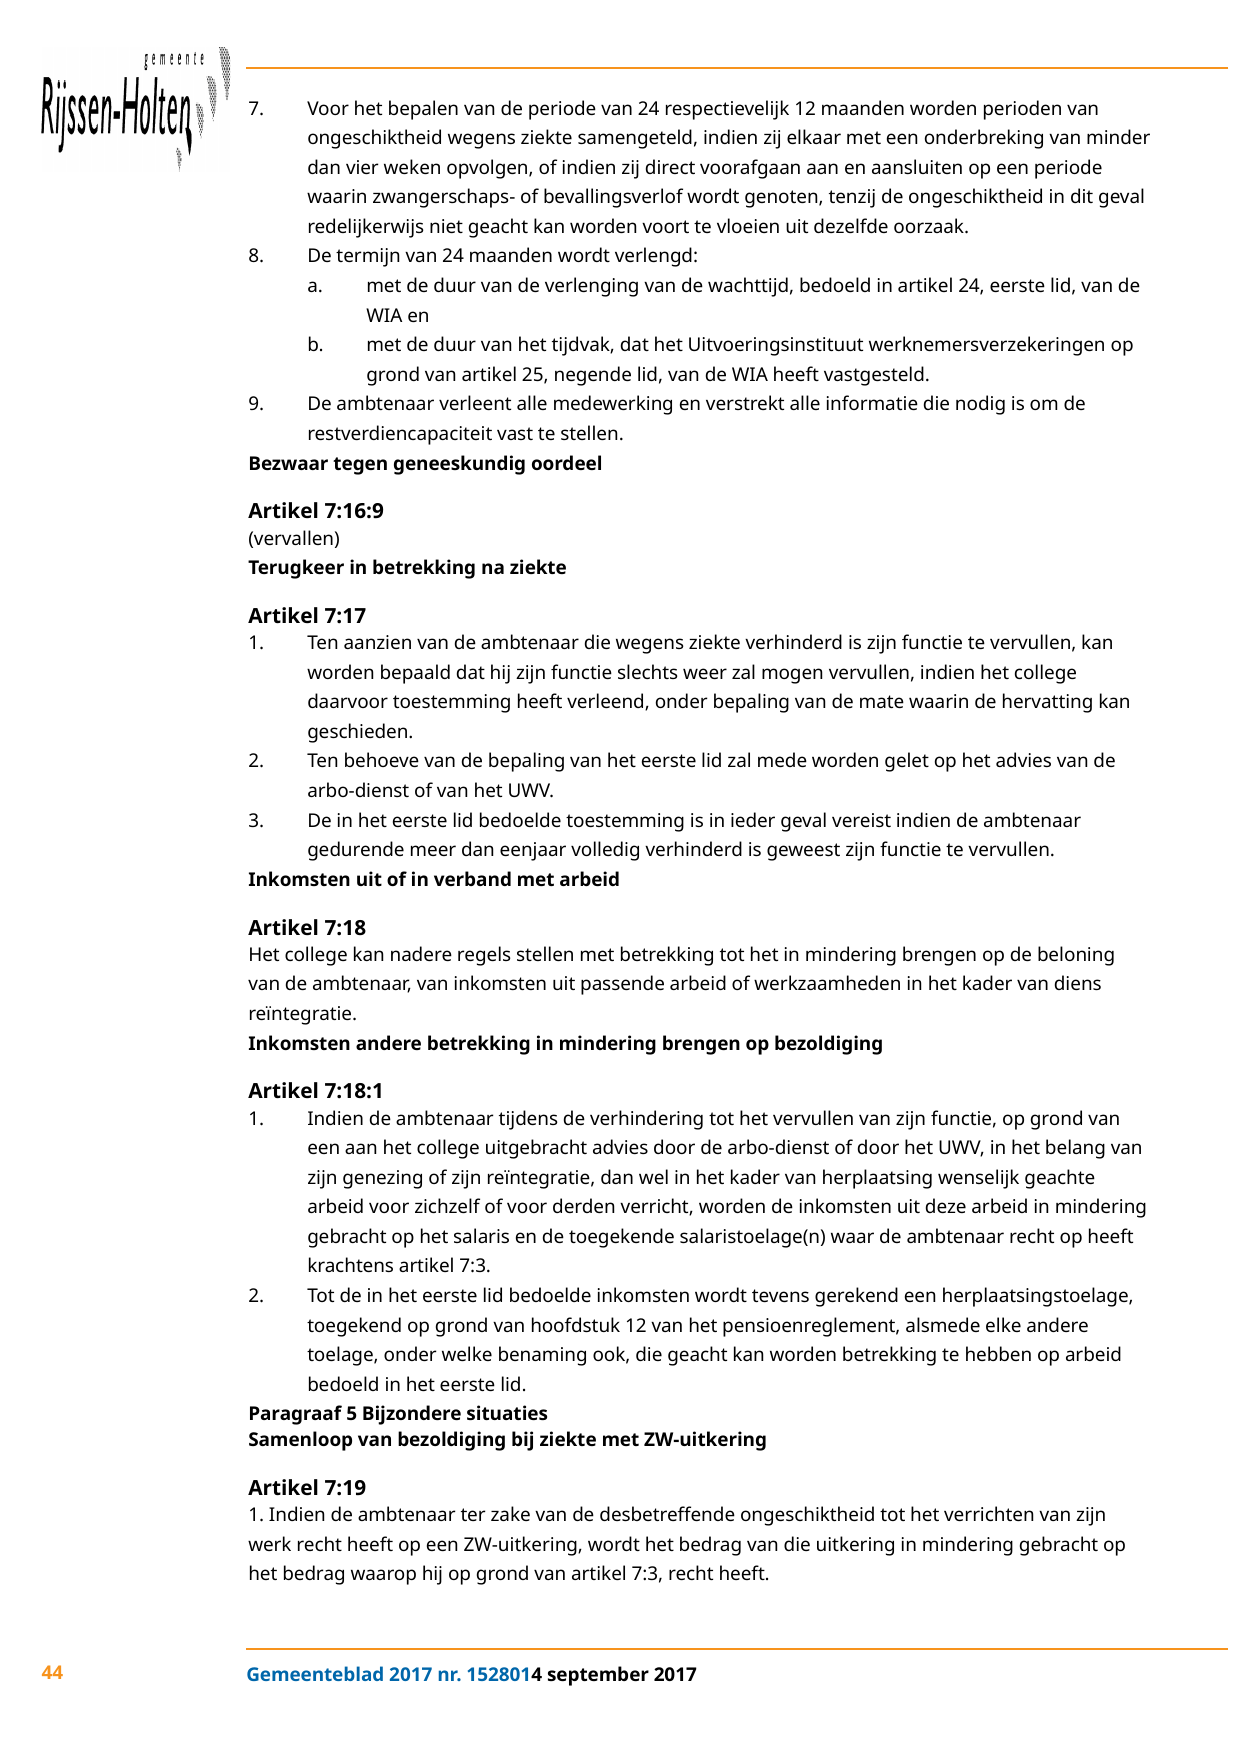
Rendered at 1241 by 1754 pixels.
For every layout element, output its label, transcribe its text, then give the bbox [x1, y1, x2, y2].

text Bezwaar tegen geneeskundig oordeel [248, 450, 1152, 476]
text Inkomsten andere betrekking in mindering brengen op bezoldiging [248, 1030, 1152, 1056]
list De in het eerste lid bedoelde toestemming is in ieder geval vereist indien de ambtenaar gedurende meer dan eenjaar volledig verhinderd is geweest zijn functie te vervullen. [248, 807, 1152, 862]
list Ten behoeve van de bepaling van het eerste lid zal mede worden gelet op het advies van de arbo-dienst of van het UWV. [248, 748, 1152, 803]
text (vervallen) [248, 525, 1152, 551]
text Het college kan nadere regels stellen met betrekking tot het in mindering brengen op de beloning van de ambtenaar, van inkomsten uit passende arbeid of werkzaamheden in het kader van diens reïntegratie. [248, 941, 1152, 1026]
list Tot de in het eerste lid bedoelde inkomsten wordt tevens gerekend een herplaatsingstoelage, toegekend op grond van hoofdstuk 12 van het pensioenreglement, alsmede elke andere toelage, onder welke benaming ook, die geacht kan worden betrekking te hebben op arbeid bedoeld in het eerste lid. [248, 1282, 1152, 1397]
list De termijn van 24 maanden wordt verlengd: [248, 243, 1152, 268]
list met de duur van het tijdvak, dat het Uitvoeringsinstituut werknemersverzekeringen op grond van artikel 25, negende lid, van de WIA heeft vastgesteld. [307, 331, 1152, 387]
text 1. Indien de ambtenaar ter zake van de desbetreffende ongeschiktheid tot het verrichten van zijn werk recht heeft op een ZW-uitkering, wordt het bedrag van die uitkering in mindering gebracht op het bedrag waarop hij op grond van artikel 7:3, recht heeft. [248, 1501, 1152, 1586]
text Paragraaf 5 Bijzondere situaties [248, 1401, 1152, 1426]
list Voor het bepalen van de periode van 24 respectievelijk 12 maanden worden perioden van ongeschiktheid wegens ziekte samengeteld, indien zij elkaar met een onderbreking van minder dan vier weken opvolgen, of indien zij direct voorafgaan aan en aansluiten op een periode waarin zwangerschaps- of bevallingsverlof wordt genoten, tenzij de ongeschiktheid in dit geval redelijkerwijs niet geacht kan worden voort te vloeien uit dezelfde oorzaak. [248, 95, 1152, 239]
picture [41, 47, 231, 172]
list Indien de ambtenaar tijdens de verhindering tot het vervullen van zijn functie, op grond van een aan het college uitgebracht advies door de arbo-dienst of door het UWV, in het belang van zijn genezing of zijn reïntegratie, dan wel in het kader van herplaatsing wenselijk geachte arbeid voor zichzelf of voor derden verricht, worden de inkomsten uit deze arbeid in mindering gebracht op het salaris en de toegekende salaristoelage(n) waar de ambtenaar recht op heeft krachtens artikel 7:3. [248, 1105, 1152, 1278]
list met de duur van de verlenging van de wachttijd, bedoeld in artikel 24, eerste lid, van de WIA en [307, 272, 1152, 328]
text Inkomsten uit of in verband met arbeid [248, 866, 1152, 892]
list Ten aanzien van de ambtenaar die wegens ziekte verhinderd is zijn functie te vervullen, kan worden bepaald dat hij zijn functie slechts weer zal mogen vervullen, indien het college daarvoor toestemming heeft verleend, onder bepaling van de mate waarin de hervatting kan geschieden. [248, 629, 1152, 744]
text Terugkeer in betrekking na ziekte [248, 554, 1152, 580]
text Artikel 7:16:9 [248, 496, 1152, 525]
text Artikel 7:18 [248, 913, 1152, 941]
text Artikel 7:18:1 [248, 1076, 1152, 1105]
text Artikel 7:19 [248, 1473, 1152, 1501]
list De ambtenaar verleent alle medewerking en verstrekt alle informatie die nodig is om de restverdiencapaciteit vast te stellen. [248, 391, 1152, 446]
text Artikel 7:17 [248, 601, 1152, 629]
text Samenloop van bezoldiging bij ziekte met ZW-uitkering [248, 1426, 1152, 1452]
